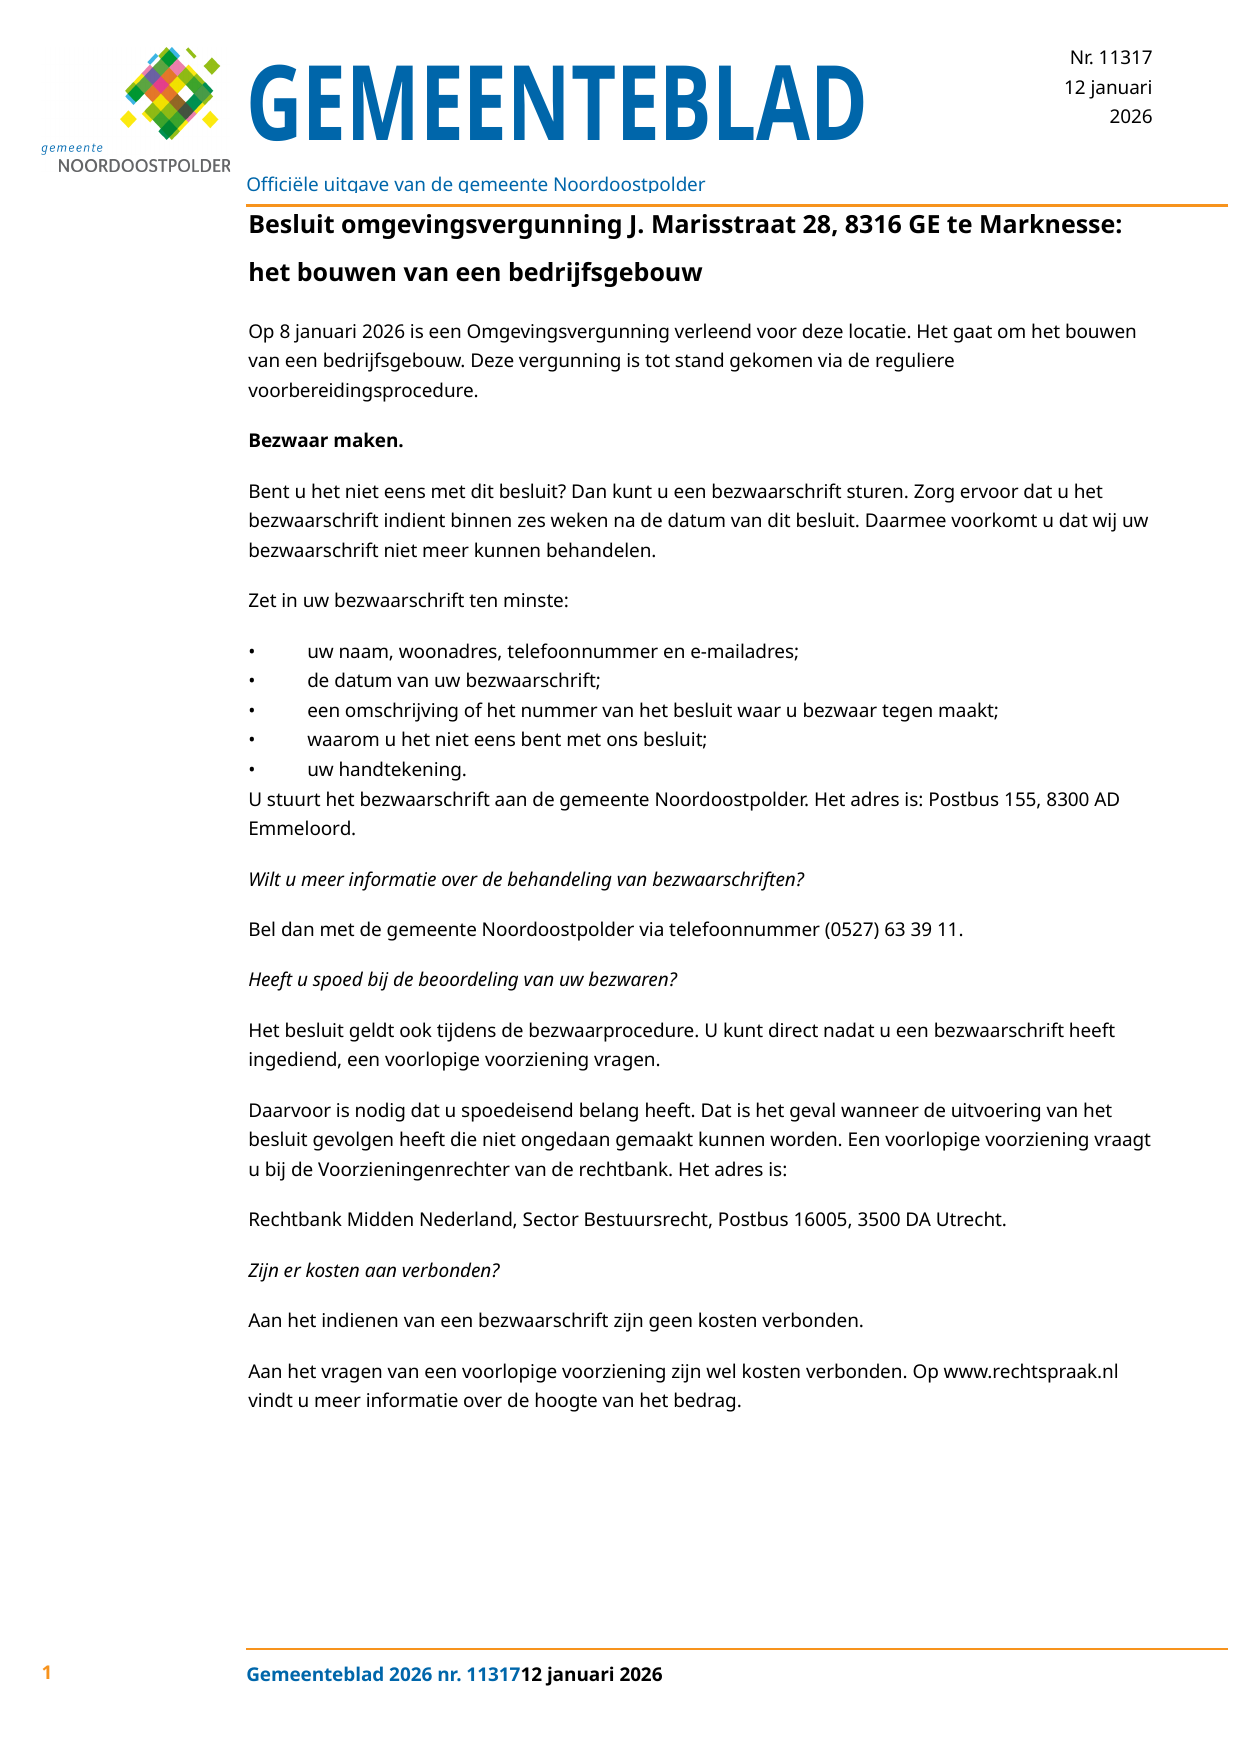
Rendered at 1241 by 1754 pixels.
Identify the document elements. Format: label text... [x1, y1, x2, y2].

text Bel dan met de gemeente Noordoostpolder via telefoonnummer (0527) 63 39 11. [248, 916, 1152, 942]
text Aan het vragen van een voorlopige voorziening zijn wel kosten verbonden. Op www.rechtspraak.nl vindt u meer informatie over de hoogte van het bedrag. [248, 1358, 1152, 1413]
list een omschrijving of het nummer van het besluit waar u bezwaar tegen maakt; [248, 697, 1152, 723]
list uw naam, woonadres, telefoonnummer en e-mailadres; [248, 638, 1152, 664]
text Zet in uw bezwaarschrift ten minste: [248, 587, 1152, 613]
text Het besluit geldt ook tijdens de bezwaarprocedure. U kunt direct nadat u een bezwaarschrift heeft ingediend, een voorlopige voorziening vragen. [248, 1017, 1152, 1072]
text Bezwaar maken. [248, 427, 1152, 453]
list de datum van uw bezwaarschrift; [248, 667, 1152, 693]
text Besluit omgevingsvergunning J. Marisstraat 28, 8316 GE te Marknesse: het bouwen van een bedrijfsgebouw [248, 207, 1152, 288]
text Rechtbank Midden Nederland, Sector Bestuursrecht, Postbus 16005, 3500 DA Utrecht. [248, 1207, 1152, 1232]
text Bent u het niet eens met dit besluit? Dan kunt u een bezwaarschrift sturen. Zorg ervoor dat u het bezwaarschrift indient binnen zes weken na de datum van dit besluit. Daarmee voorkomt u dat wij uw bezwaarschrift niet meer kunnen behandelen. [248, 478, 1152, 563]
text Heeft u spoed bij de beoordeling van uw bezwaren? [248, 967, 1152, 992]
list waarom u het niet eens bent met ons besluit; [248, 727, 1152, 752]
text Zijn er kosten aan verbonden? [248, 1257, 1152, 1283]
text U stuurt het bezwaarschrift aan de gemeente Noordoostpolder. Het adres is: Postbus 155, 8300 AD Emmeloord. [248, 786, 1152, 841]
list uw handtekening. [248, 756, 1152, 782]
text Wilt u meer informatie over de behandeling van bezwaarschriften? [248, 866, 1152, 892]
text Op 8 januari 2026 is een Omgevingsvergunning verleend voor deze locatie. Het gaat om het bouwen van een bedrijfsgebouw. Deze vergunning is tot stand gekomen via de reguliere voorbereidingsprocedure. [248, 318, 1152, 403]
text Aan het indienen van een bezwaarschrift zijn geen kosten verbonden. [248, 1307, 1152, 1333]
picture [41, 47, 231, 172]
text Daarvoor is nodig dat u spoedeisend belang heeft. Dat is het geval wanneer de uitvoering van het besluit gevolgen heeft die niet ongedaan gemaakt kunnen worden. Een voorlopige voorziening vraagt u bij de Voorzieningenrechter van de rechtbank. Het adres is: [248, 1097, 1152, 1182]
